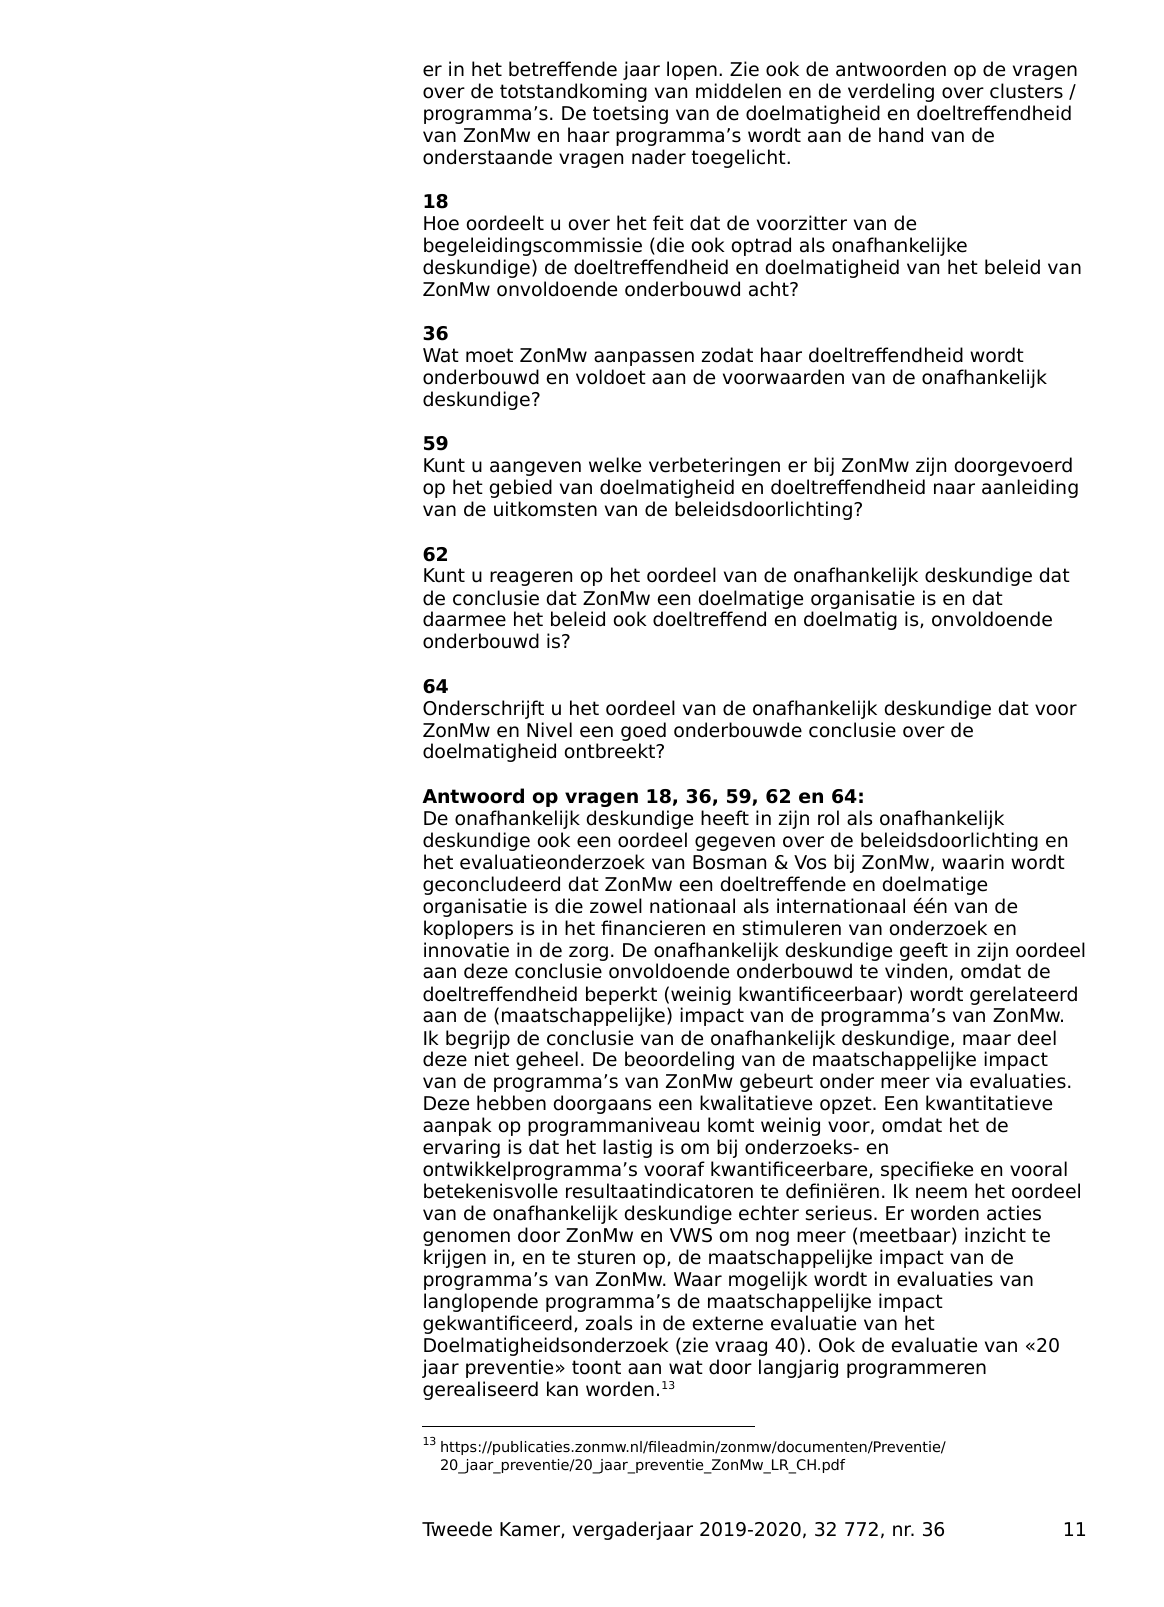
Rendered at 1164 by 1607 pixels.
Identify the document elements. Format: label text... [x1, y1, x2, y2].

text Antwoord op vragen 18, 36, 59, 62 en 64: [422, 786, 1087, 808]
text Kunt u reageren op het oordeel van de onafhankelijk deskundige dat de conclusie dat ZonMw een doelmatige organisatie is en dat daarmee het beleid ook doeltreffend en doelmatig is, onvoldoende onderbouwd is? [422, 565, 1087, 653]
text 36 [422, 323, 1087, 345]
text er in het betreffende jaar lopen. Zie ook de antwoorden op de vragen over de totstandkoming van middelen en de verdeling over clusters / programma’s. De toetsing van de doelmatigheid en doeltreffendheid van ZonMw en haar programma’s wordt aan de hand van de onderstaande vragen nader toegelicht. [422, 59, 1087, 169]
text https://publicaties.zonmw.nl/fileadmin/zonmw/documenten/Preventie/20_jaar_preventie/20_jaar_preventie_ZonMw_LR_CH.pdf [422, 1435, 1087, 1474]
text 59 [422, 433, 1087, 455]
text De onafhankelijk deskundige heeft in zijn rol als onafhankelijk deskundige ook een oordeel gegeven over de beleidsdoorlichting en het evaluatieonderzoek van Bosman & Vos bij ZonMw, waarin wordt geconcludeerd dat ZonMw een doeltreffende en doelmatige organisatie is die zowel nationaal als internationaal één van de koplopers is in het financieren en stimuleren van onderzoek en innovatie in de zorg. De onafhankelijk deskundige geeft in zijn oordeel aan deze conclusie onvoldoende onderbouwd te vinden, omdat de doeltreffendheid beperkt (weinig kwantificeerbaar) wordt gerelateerd aan de (maatschappelijke) impact van de programma’s van ZonMw. Ik begrijp de conclusie van de onafhankelijk deskundige, maar deel deze niet geheel. De beoordeling van de maatschappelijke impact van de programma’s van ZonMw gebeurt onder meer via evaluaties. Deze hebben doorgaans een kwalitatieve opzet. Een kwantitatieve aanpak op programmaniveau komt weinig voor, omdat het de ervaring is dat het lastig is om bij onderzoeks- en ontwikkelprogramma’s vooraf kwantificeerbare, specifieke en vooral betekenisvolle resultaatindicatoren te definiëren. Ik neem het oordeel van de onafhankelijk deskundige echter serieus. Er worden acties genomen door ZonMw en VWS om nog meer (meetbaar) inzicht te krijgen in, en te sturen op, de maatschappelijke impact van de programma’s van ZonMw. Waar mogelijk wordt in evaluaties van langlopende programma’s de maatschappelijke impact gekwantificeerd, zoals in de externe evaluatie van het Doelmatigheidsonderzoek (zie vraag 40). Ook de evaluatie van «20 jaar preventie» toont aan wat door langjarig programmeren gerealiseerd kan worden. [422, 808, 1087, 1401]
text 18 [422, 191, 1087, 213]
text Hoe oordeelt u over het feit dat de voorzitter van de begeleidingscommissie (die ook optrad als onafhankelijke deskundige) de doeltreffendheid en doelmatigheid van het beleid van ZonMw onvoldoende onderbouwd acht? [422, 213, 1087, 301]
text 64 [422, 676, 1087, 697]
text Onderschrijft u het oordeel van de onafhankelijk deskundige dat voor ZonMw en Nivel een goed onderbouwde conclusie over de doelmatigheid ontbreekt? [422, 697, 1087, 763]
text Wat moet ZonMw aanpassen zodat haar doeltreffendheid wordt onderbouwd en voldoet aan de voorwaarden van de onafhankelijk deskundige? [422, 345, 1087, 411]
text 62 [422, 543, 1087, 565]
text Kunt u aangeven welke verbeteringen er bij ZonMw zijn doorgevoerd op het gebied van doelmatigheid en doeltreffendheid naar aanleiding van de uitkomsten van de beleidsdoorlichting? [422, 455, 1087, 521]
